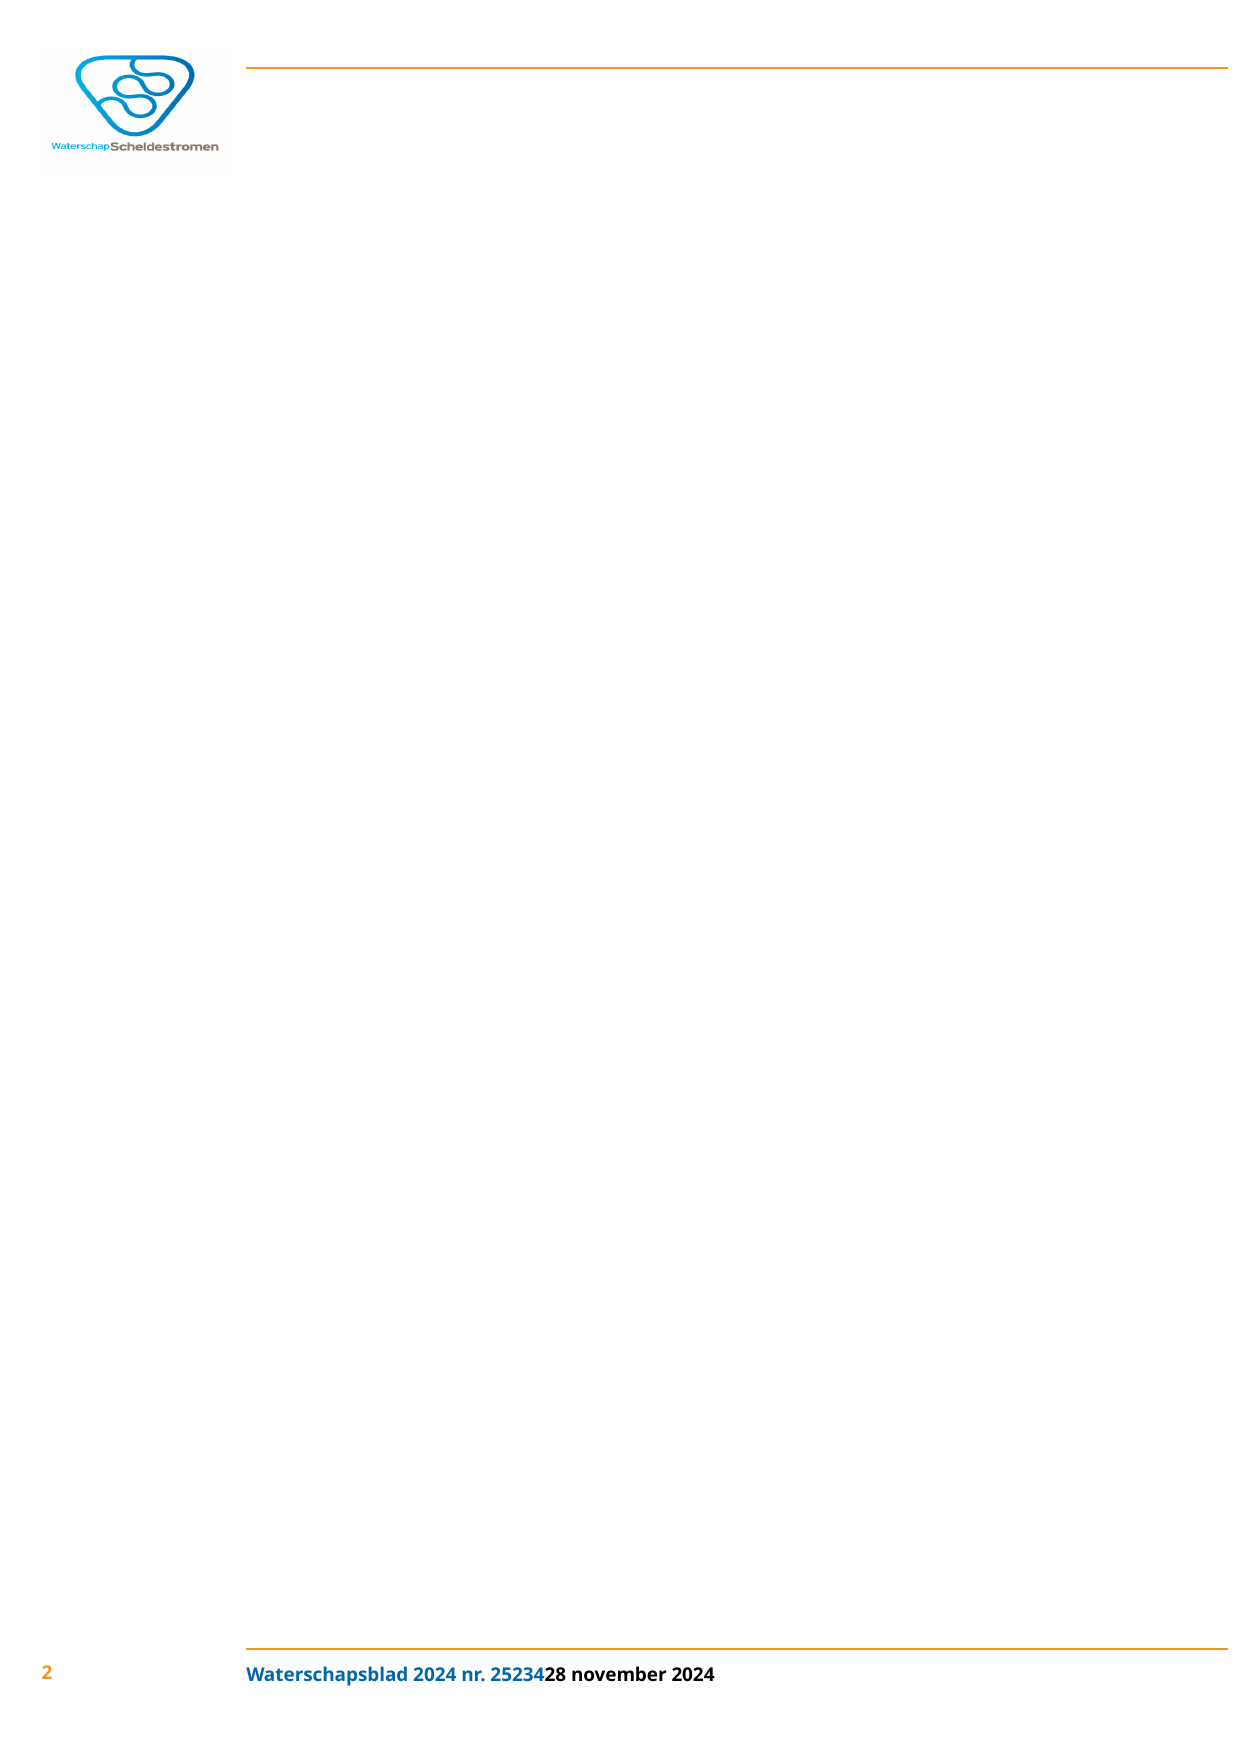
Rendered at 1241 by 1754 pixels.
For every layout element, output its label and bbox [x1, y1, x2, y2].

picture [41, 47, 231, 172]
